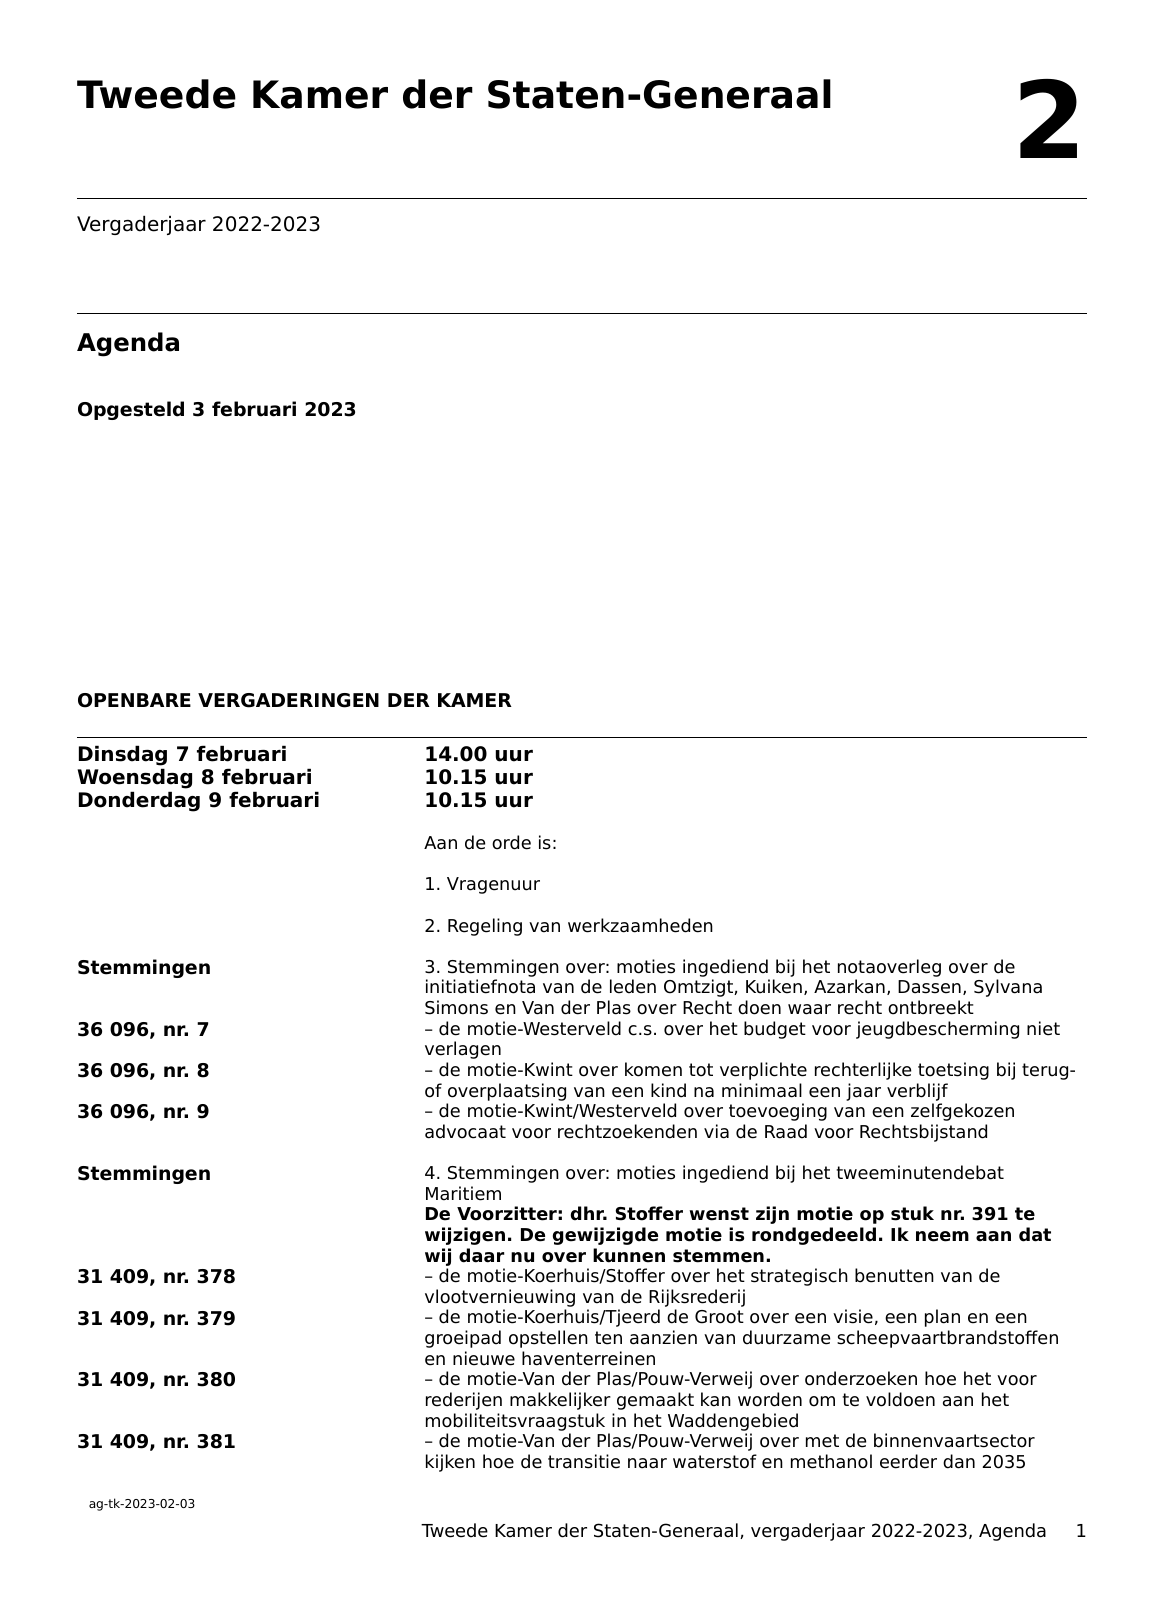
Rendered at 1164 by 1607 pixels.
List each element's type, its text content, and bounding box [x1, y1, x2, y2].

table_cell [418, 1143, 1087, 1163]
table_cell Vergaderjaar 2022-2023 [77, 199, 1087, 313]
table_header 2 [886, 59, 1087, 198]
table_header [401, 738, 418, 766]
table_cell 36 096, nr. 8 [77, 1060, 401, 1101]
table_cell [77, 916, 401, 936]
table_header 14.00 uur [418, 738, 1087, 766]
table_cell – de motie-Koerhuis/Stoffer over het strategisch benutten van de vlootvernieuwing van de Rijksrederij [418, 1266, 1087, 1307]
table_cell 31 409, nr. 381 [77, 1431, 401, 1472]
table_cell – de motie-Van der Plas/Pouw-Verweij over onderzoeken hoe het voor rederijen makkelijker gemaakt kan worden om te voldoen aan het mobiliteitsvraagstuk in het Waddengebied [418, 1369, 1087, 1431]
table_cell [401, 1019, 418, 1060]
table_cell [418, 895, 1087, 916]
table_cell [77, 854, 401, 874]
table_cell [422, 314, 1087, 357]
table_cell [401, 766, 418, 789]
table_cell [401, 895, 418, 916]
table_cell – de motie-Koerhuis/Tjeerd de Groot over een visie, een plan en een groeipad opstellen ten aanzien van duurzame scheepvaartbrandstoffen en nieuwe haventerreinen [418, 1308, 1087, 1369]
table_cell [77, 1143, 401, 1163]
table_cell 2. Regeling van werkzaamheden [418, 916, 1087, 936]
table_cell 36 096, nr. 9 [77, 1101, 401, 1142]
table_cell 31 409, nr. 378 [77, 1266, 401, 1307]
table_cell Stemmingen [77, 957, 401, 1019]
table_cell De Voorzitter: dhr. Stoffer wenst zijn motie op stuk nr. 391 te wijzigen. De gewijzigde motie is rondgedeeld. Ik neem aan dat wij daar nu over kunnen stemmen. [418, 1204, 1087, 1266]
table_cell [401, 854, 418, 874]
table_cell [401, 1431, 418, 1472]
table_cell [401, 1143, 418, 1163]
table_cell – de motie-Westerveld c.s. over het budget voor jeugdbescherming niet verlagen [418, 1019, 1087, 1060]
text Opgesteld 3 februari 2023 [77, 399, 1087, 421]
text ag-tk-2023-02-03 [88, 1497, 323, 1511]
table_cell [401, 874, 418, 895]
table_cell 1. Vragenuur [418, 874, 1087, 895]
table_cell Stemmingen [77, 1163, 401, 1204]
table_cell [77, 1204, 401, 1266]
table_cell [401, 813, 418, 833]
table_cell [418, 936, 1087, 957]
table_header Dinsdag 7 februari [77, 738, 401, 766]
table_cell 31 409, nr. 380 [77, 1369, 401, 1431]
table_cell [401, 1163, 418, 1204]
table_cell [401, 1369, 418, 1431]
table_cell [401, 1060, 418, 1101]
table_cell [401, 789, 418, 812]
table_cell [401, 833, 418, 854]
table_cell – de motie-Kwint/Westerveld over toevoeging van een zelfgekozen advocaat voor rechtzoekenden via de Raad voor Rechtsbijstand [418, 1101, 1087, 1142]
table_cell – de motie-Van der Plas/Pouw-Verweij over met de binnenvaartsector kijken hoe de transitie naar waterstof en methanol eerder dan 2035 [418, 1431, 1087, 1472]
table_cell [77, 874, 401, 895]
table_cell Donderdag 9 februari [77, 789, 401, 812]
table_cell [401, 916, 418, 936]
table_cell – de motie-Kwint over komen tot verplichte rechterlijke toetsing bij terug- of overplaatsing van een kind na minimaal een jaar verblijf [418, 1060, 1087, 1101]
table_cell [401, 1101, 418, 1142]
table_cell [418, 813, 1087, 833]
subtitle OPENBARE VERGADERINGEN DER KAMER [77, 690, 1087, 712]
table_cell [77, 895, 401, 916]
table_cell 4. Stemmingen over: moties ingediend bij het tweeminutendebat Maritiem [418, 1163, 1087, 1204]
table_cell Aan de orde is: [418, 833, 1087, 854]
table_cell [418, 854, 1087, 874]
table_cell [401, 957, 418, 1019]
table_cell Woensdag 8 februari [77, 766, 401, 789]
table_header Tweede Kamer der Staten-Generaal [77, 59, 886, 198]
table_cell 36 096, nr. 7 [77, 1019, 401, 1060]
table_cell 10.15 uur [418, 789, 1087, 812]
table_cell [401, 1308, 418, 1369]
table_cell [77, 936, 401, 957]
table_cell [401, 1204, 418, 1266]
table_cell [77, 813, 401, 833]
table_cell [77, 833, 401, 854]
table_cell 31 409, nr. 379 [77, 1308, 401, 1369]
table_cell 10.15 uur [418, 766, 1087, 789]
table_cell 3. Stemmingen over: moties ingediend bij het notaoverleg over de initiatiefnota van de leden Omtzigt, Kuiken, Azarkan, Dassen, Sylvana Simons en Van der Plas over Recht doen waar recht ontbreekt [418, 957, 1087, 1019]
table_cell Agenda [77, 314, 422, 357]
table_cell [401, 936, 418, 957]
table_cell [401, 1266, 418, 1307]
